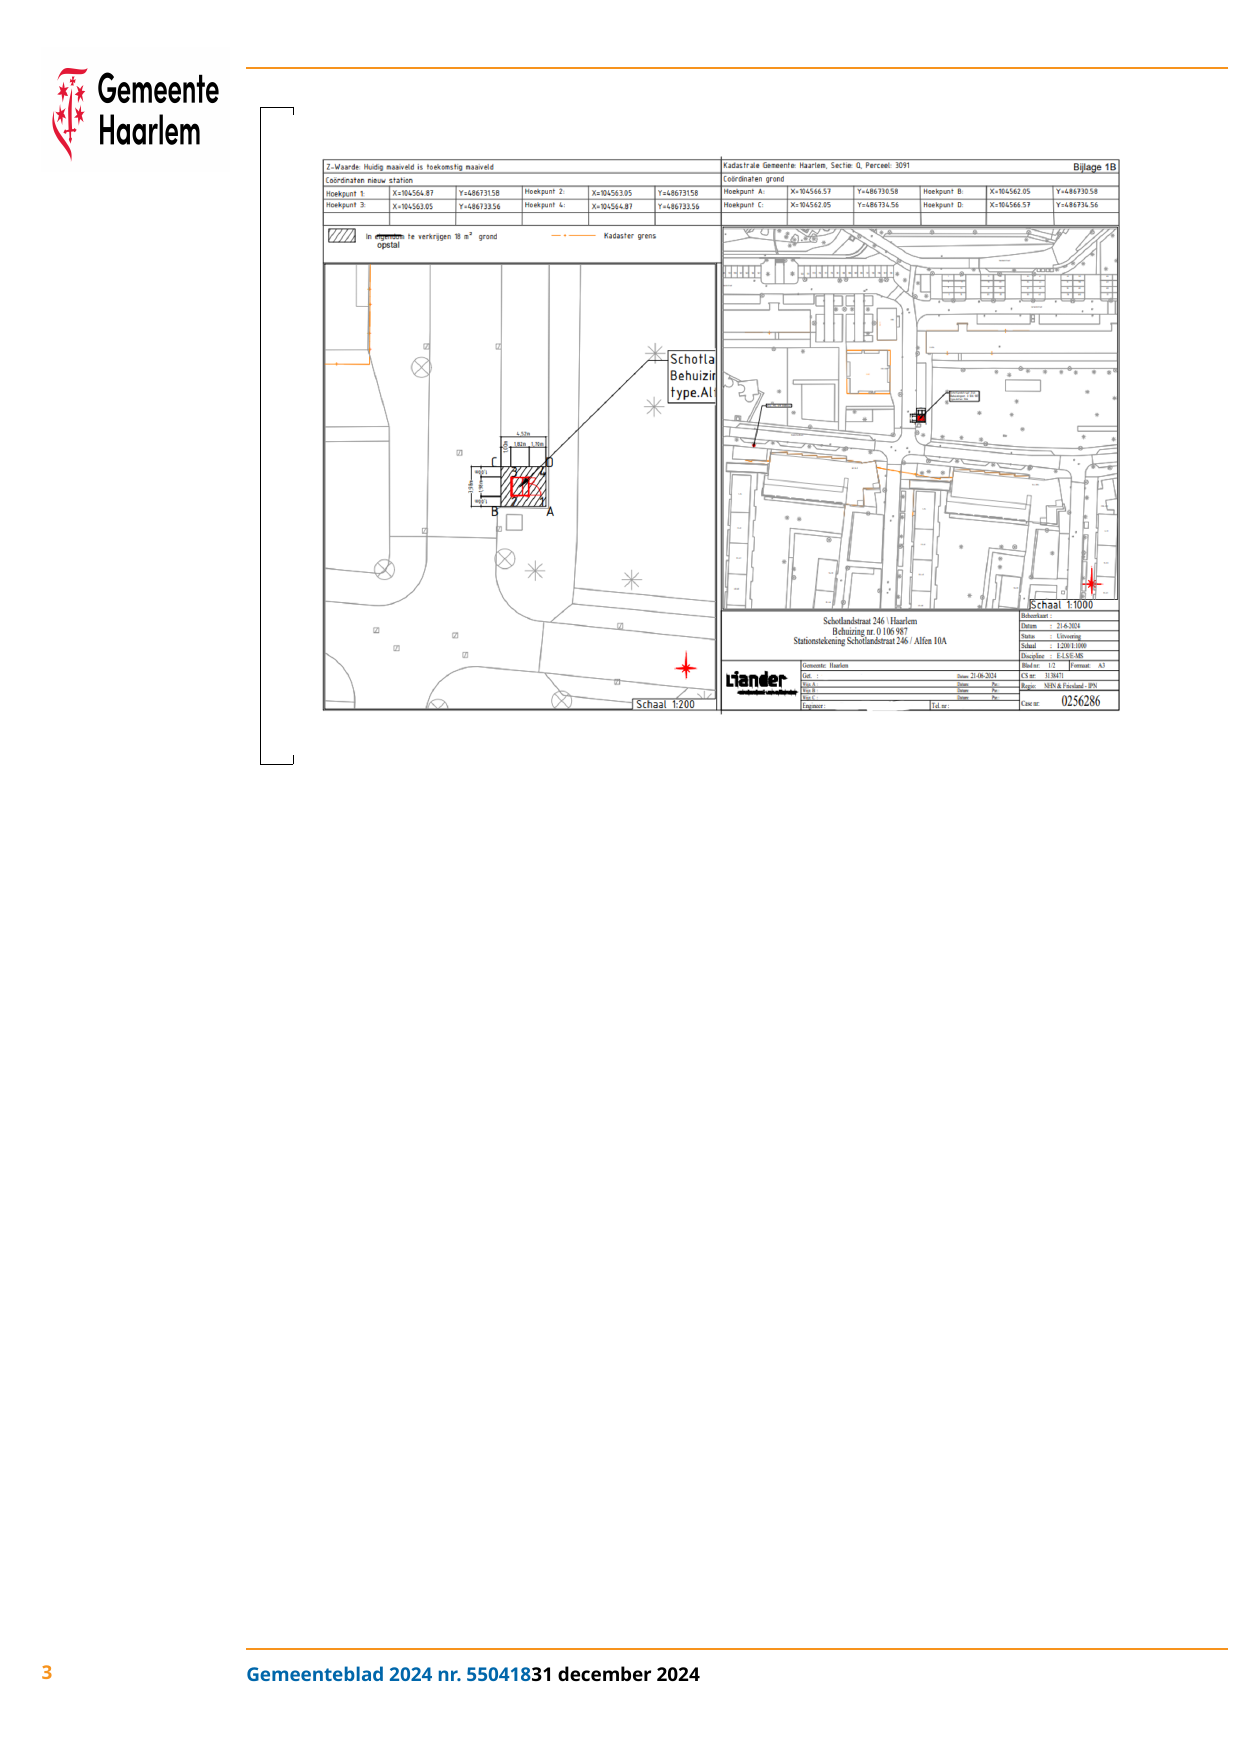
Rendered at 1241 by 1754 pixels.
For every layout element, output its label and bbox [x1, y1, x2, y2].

picture [41, 47, 231, 172]
picture [268, 115, 1173, 755]
